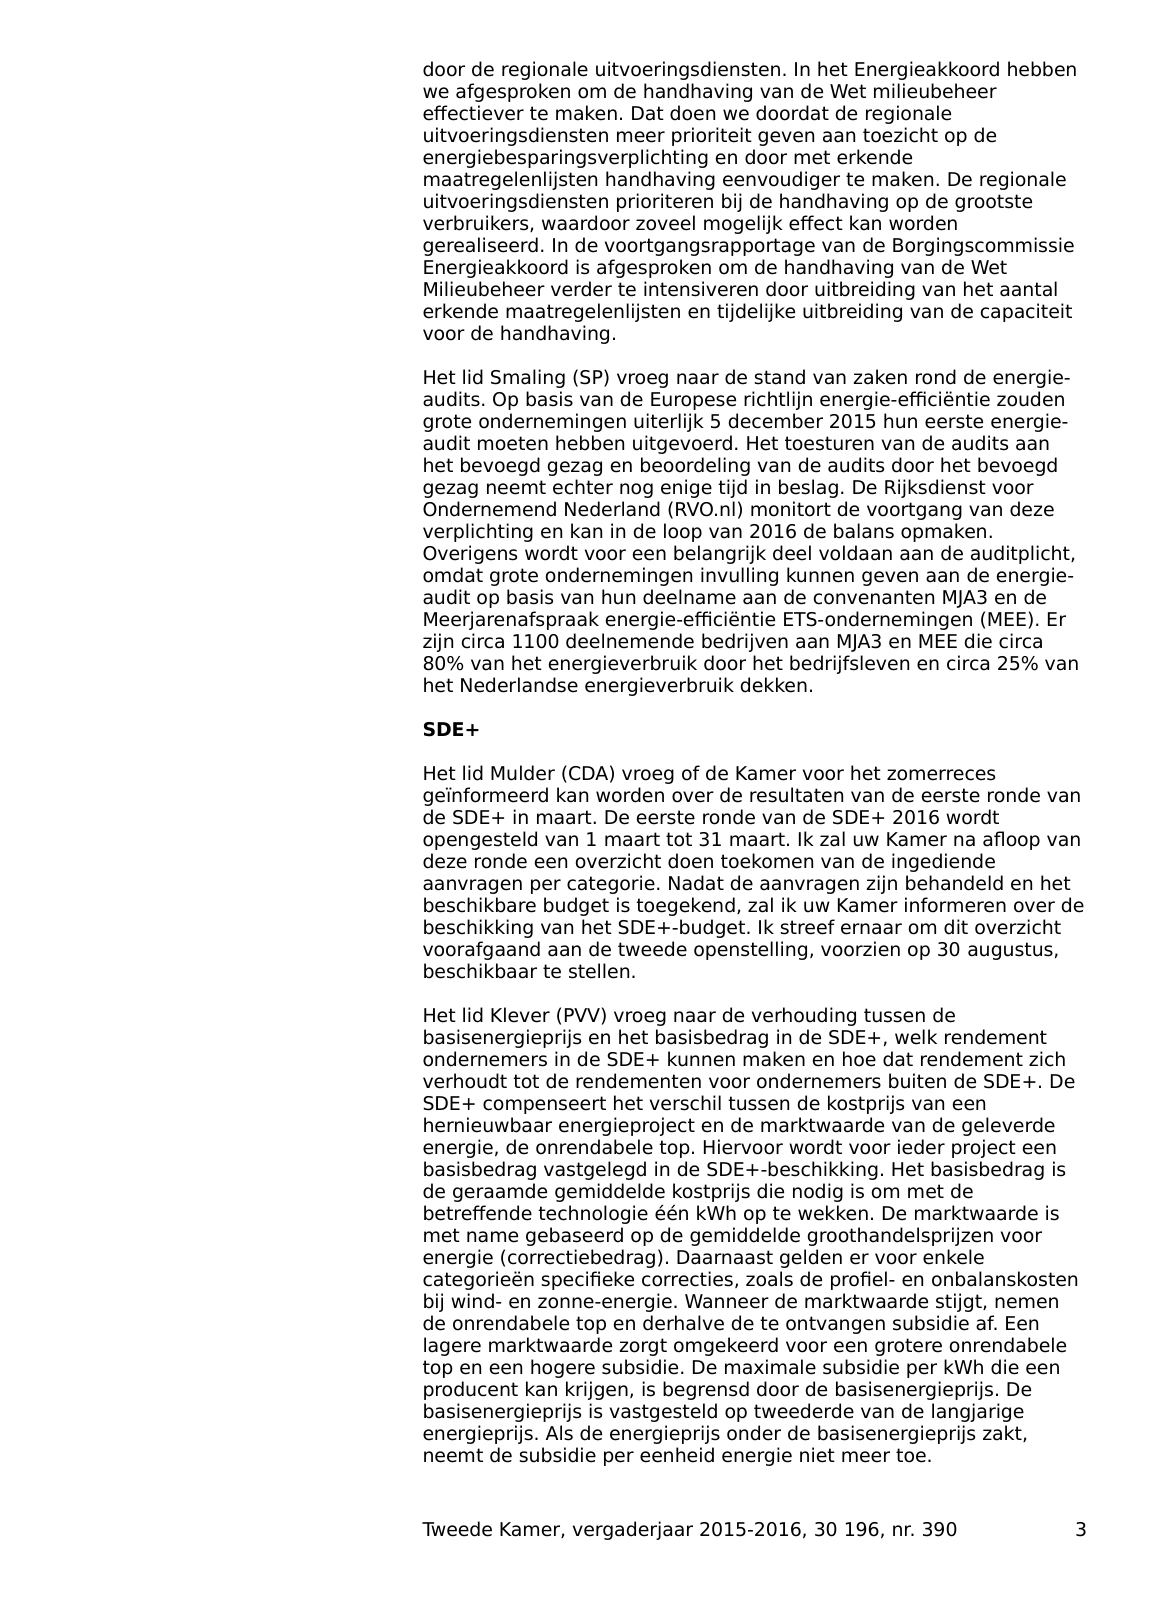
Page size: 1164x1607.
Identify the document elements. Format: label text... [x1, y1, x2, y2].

text Het lid Mulder (CDA) vroeg of de Kamer voor het zomerreces geïnformeerd kan worden over de resultaten van de eerste ronde van de SDE+ in maart. De eerste ronde van de SDE+ 2016 wordt opengesteld van 1 maart tot 31 maart. Ik zal uw Kamer na afloop van deze ronde een overzicht doen toekomen van de ingediende aanvragen per categorie. Nadat de aanvragen zijn behandeld en het beschikbare budget is toegekend, zal ik uw Kamer informeren over de beschikking van het SDE+-budget. Ik streef ernaar om dit overzicht voorafgaand aan de tweede openstelling, voorzien op 30 augustus, beschikbaar te stellen. [422, 763, 1087, 983]
subtitle SDE+ [422, 719, 1087, 741]
text Het lid Smaling (SP) vroeg naar de stand van zaken rond de energie-audits. Op basis van de Europese richtlijn energie-efficiëntie zouden grote ondernemingen uiterlijk 5 december 2015 hun eerste energie-audit moeten hebben uitgevoerd. Het toesturen van de audits aan het bevoegd gezag en beoordeling van de audits door het bevoegd gezag neemt echter nog enige tijd in beslag. De Rijksdienst voor Ondernemend Nederland (RVO.nl) monitort de voortgang van deze verplichting en kan in de loop van 2016 de balans opmaken. Overigens wordt voor een belangrijk deel voldaan aan de auditplicht, omdat grote ondernemingen invulling kunnen geven aan de energie-audit op basis van hun deelname aan de convenanten MJA3 en de Meerjarenafspraak energie-efficiëntie ETS-ondernemingen (MEE). Er zijn circa 1100 deelnemende bedrijven aan MJA3 en MEE die circa 80% van het energieverbruik door het bedrijfsleven en circa 25% van het Nederlandse energieverbruik dekken. [422, 367, 1087, 697]
text door de regionale uitvoeringsdiensten. In het Energieakkoord hebben we afgesproken om de handhaving van de Wet milieubeheer effectiever te maken. Dat doen we doordat de regionale uitvoeringsdiensten meer prioriteit geven aan toezicht op de energiebesparingsverplichting en door met erkende maatregelenlijsten handhaving eenvoudiger te maken. De regionale uitvoeringsdiensten prioriteren bij de handhaving op de grootste verbruikers, waardoor zoveel mogelijk effect kan worden gerealiseerd. In de voortgangsrapportage van de Borgingscommissie Energieakkoord is afgesproken om de handhaving van de Wet Milieubeheer verder te intensiveren door uitbreiding van het aantal erkende maatregelenlijsten en tijdelijke uitbreiding van de capaciteit voor de handhaving. [422, 59, 1087, 345]
text Het lid Klever (PVV) vroeg naar de verhouding tussen de basisenergieprijs en het basisbedrag in de SDE+, welk rendement ondernemers in de SDE+ kunnen maken en hoe dat rendement zich verhoudt tot de rendementen voor ondernemers buiten de SDE+. De SDE+ compenseert het verschil tussen de kostprijs van een hernieuwbaar energieproject en de marktwaarde van de geleverde energie, de onrendabele top. Hiervoor wordt voor ieder project een basisbedrag vastgelegd in de SDE+-beschikking. Het basisbedrag is de geraamde gemiddelde kostprijs die nodig is om met de betreffende technologie één kWh op te wekken. De marktwaarde is met name gebaseerd op de gemiddelde groothandelsprijzen voor energie (correctiebedrag). Daarnaast gelden er voor enkele categorieën specifieke correcties, zoals de profiel- en onbalanskosten bij wind- en zonne-energie. Wanneer de marktwaarde stijgt, nemen de onrendabele top en derhalve de te ontvangen subsidie af. Een lagere marktwaarde zorgt omgekeerd voor een grotere onrendabele top en een hogere subsidie. De maximale subsidie per kWh die een producent kan krijgen, is begrensd door de basisenergieprijs. De basisenergieprijs is vastgesteld op tweederde van de langjarige energieprijs. Als de energieprijs onder de basisenergieprijs zakt, neemt de subsidie per eenheid energie niet meer toe. [422, 1005, 1087, 1467]
